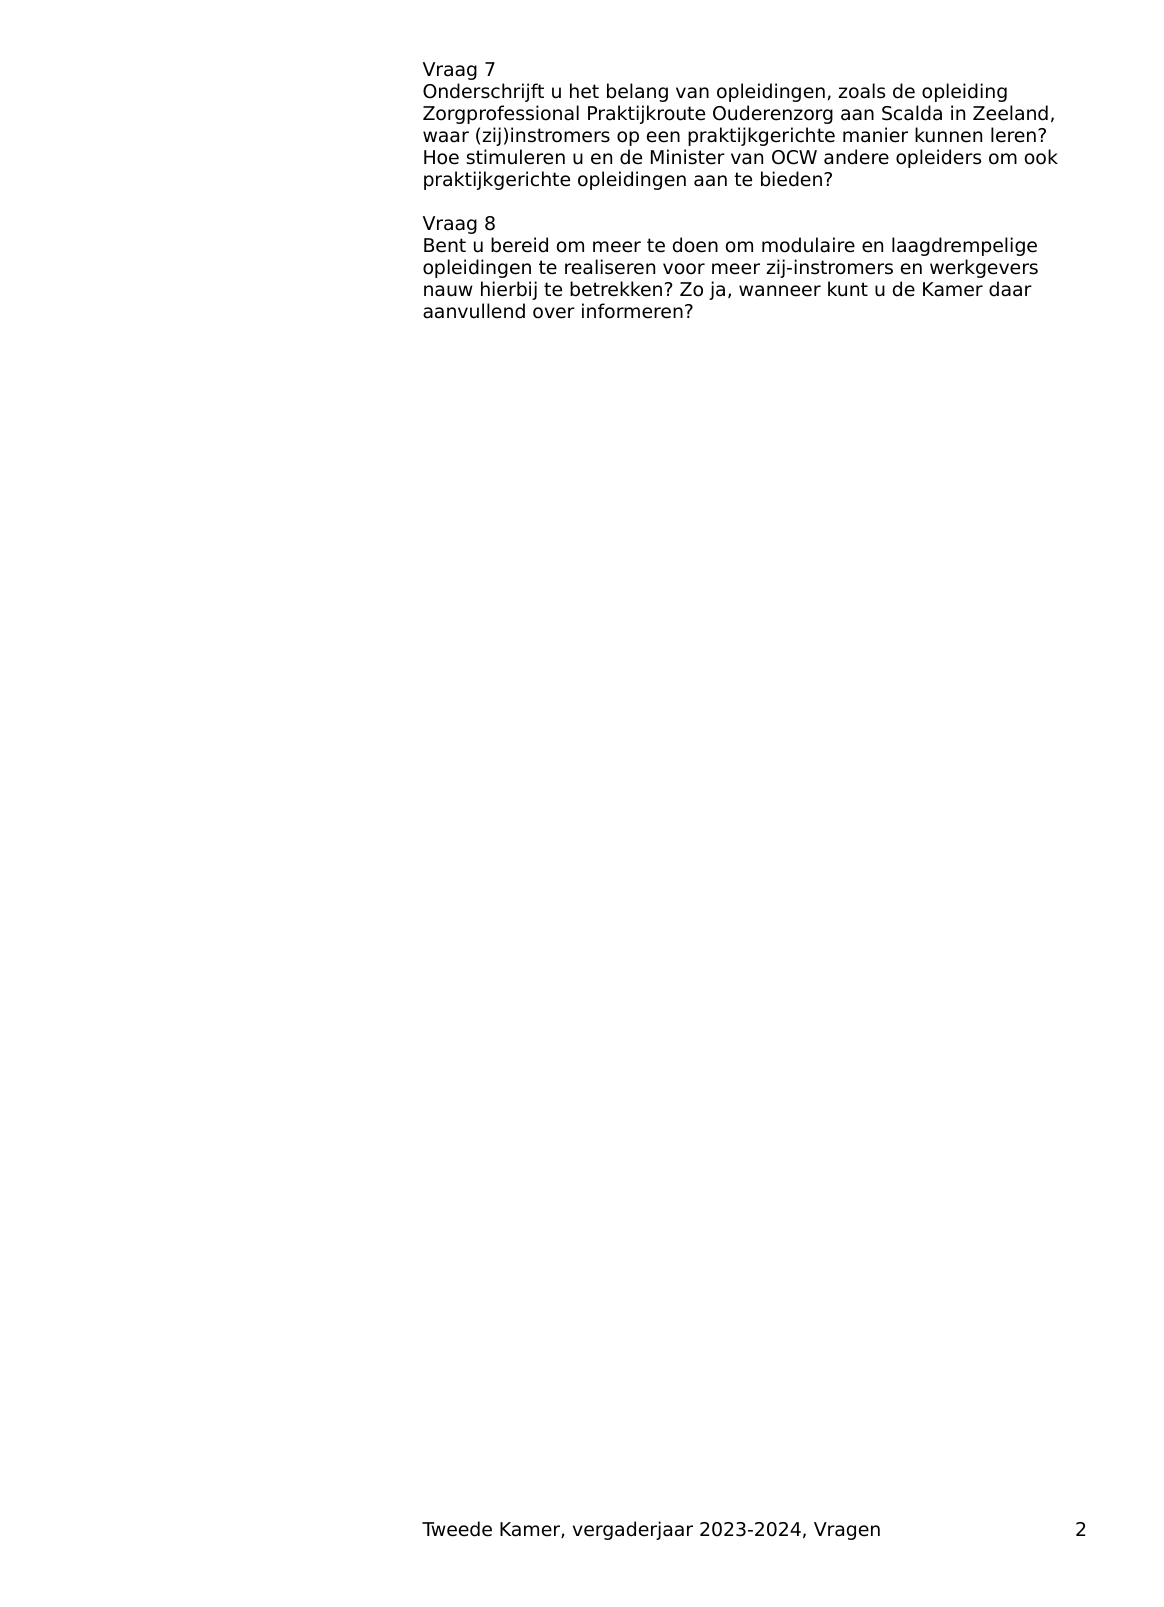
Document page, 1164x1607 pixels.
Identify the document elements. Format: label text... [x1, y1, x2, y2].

text Bent u bereid om meer te doen om modulaire en laagdrempelige opleidingen te realiseren voor meer zij-instromers en werkgevers nauw hierbij te betrekken? Zo ja, wanneer kunt u de Kamer daar aanvullend over informeren? [422, 235, 1087, 323]
text Vraag 8 [422, 213, 1087, 235]
text Vraag 7 [422, 59, 1087, 81]
text Onderschrijft u het belang van opleidingen, zoals de opleiding Zorgprofessional Praktijkroute Ouderenzorg aan Scalda in Zeeland, waar (zij)instromers op een praktijkgerichte manier kunnen leren? Hoe stimuleren u en de Minister van OCW andere opleiders om ook praktijkgerichte opleidingen aan te bieden? [422, 81, 1087, 191]
